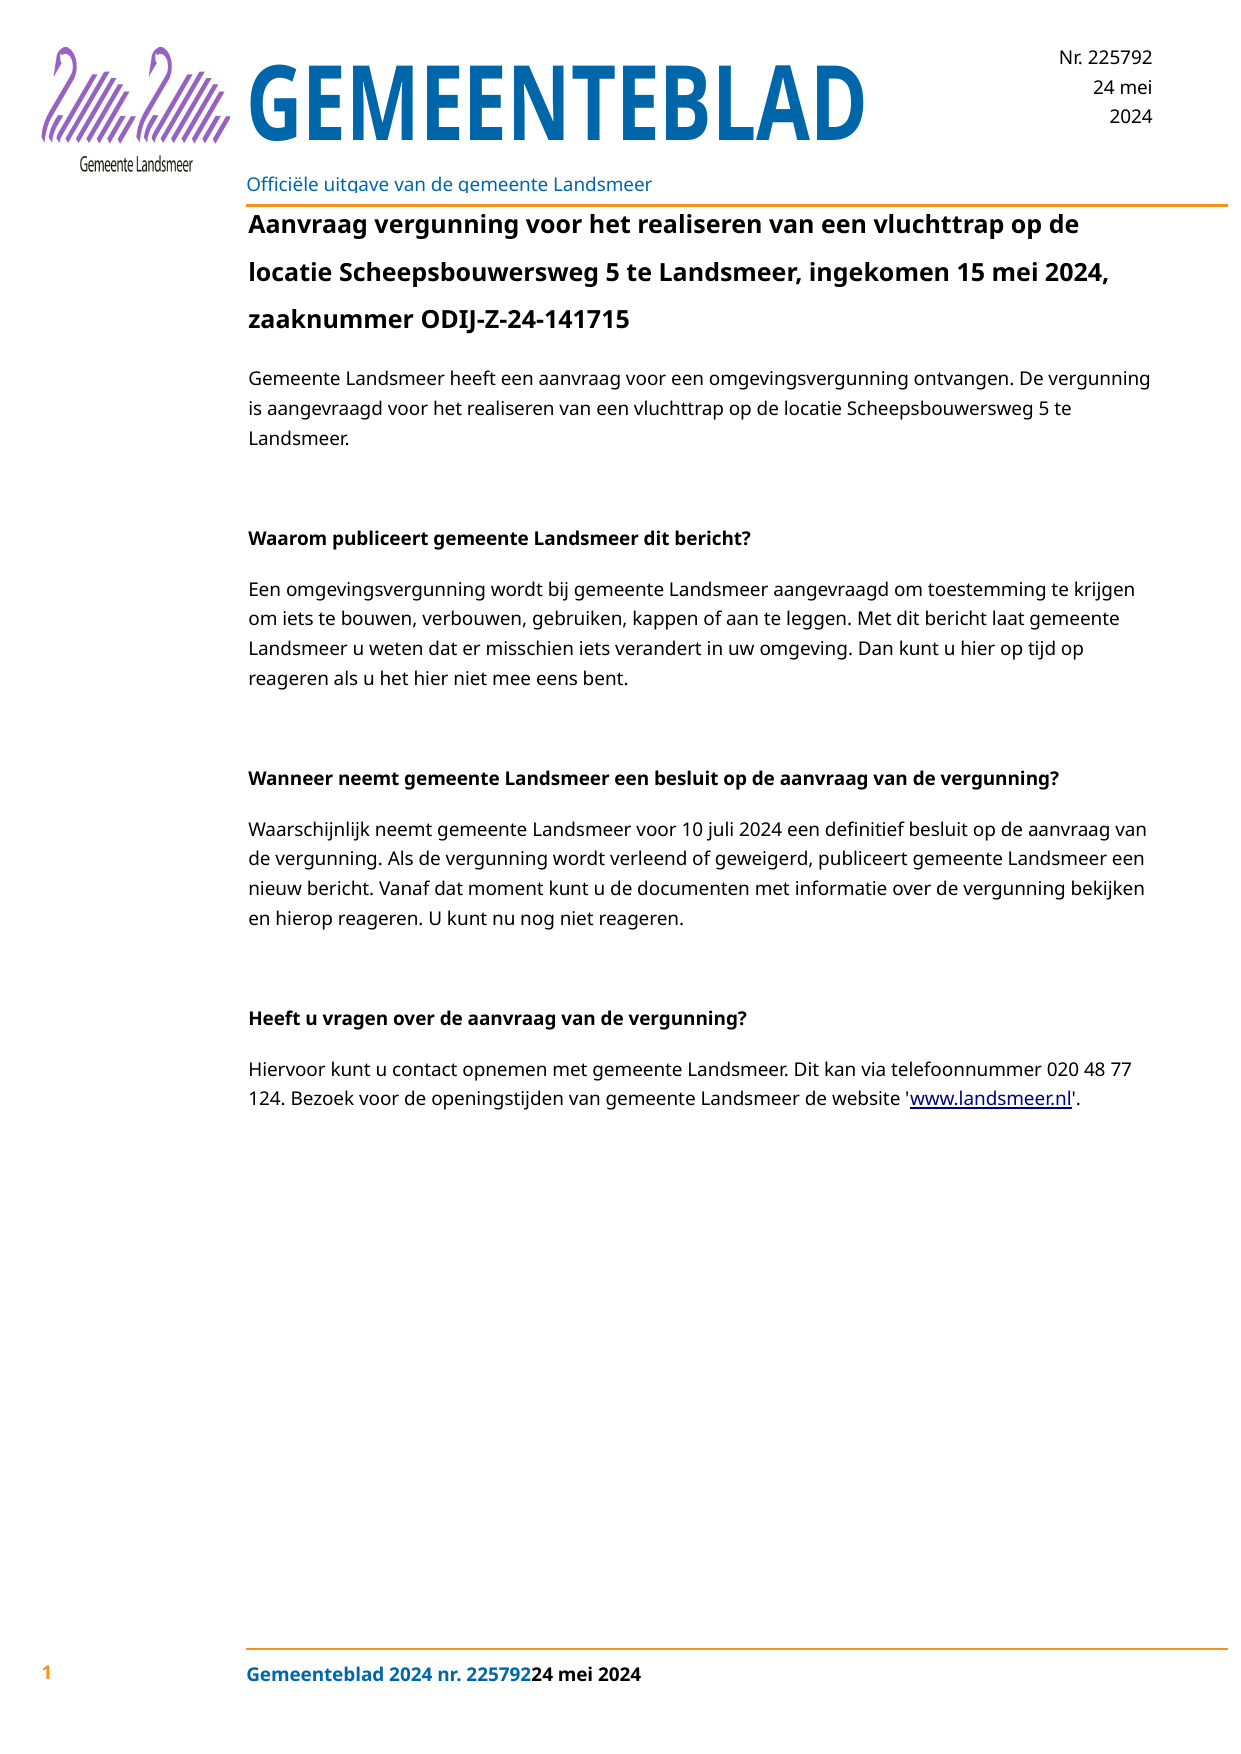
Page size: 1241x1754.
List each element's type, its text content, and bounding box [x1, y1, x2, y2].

text Een omgevingsvergunning wordt bij gemeente Landsmeer aangevraagd om toestemming te krijgen om iets te bouwen, verbouwen, gebruiken, kappen of aan te leggen. Met dit bericht laat gemeente Landsmeer u weten dat er misschien iets verandert in uw omgeving. Dan kunt u hier op tijd op reageren als u het hier niet mee eens bent. [248, 576, 1152, 690]
picture [41, 47, 231, 172]
text Heeft u vragen over de aanvraag van de vergunning? [248, 1006, 1152, 1031]
text Waarschijnlijk neemt gemeente Landsmeer voor 10 juli 2024 een definitief besluit op de aanvraag van de vergunning. Als de vergunning wordt verleend of geweigerd, publiceert gemeente Landsmeer een nieuw bericht. Vanaf dat moment kunt u de documenten met informatie over de vergunning bekijken en hierop reageren. U kunt nu nog niet reageren. [248, 816, 1152, 930]
text Gemeente Landsmeer heeft een aanvraag voor een omgevingsvergunning ontvangen. De vergunning is aangevraagd voor het realiseren van een vluchttrap op de locatie Scheepsbouwersweg 5 te Landsmeer. [248, 366, 1152, 450]
text Wanneer neemt gemeente Landsmeer een besluit op de aanvraag van de vergunning? [248, 766, 1152, 791]
text Hiervoor kunt u contact opnemen met gemeente Landsmeer. Dit kan via telefoonnummer 020 48 77 124. Bezoek voor de openingstijden van gemeente Landsmeer de website 'www.landsmeer.nl'. [248, 1056, 1152, 1111]
text Aanvraag vergunning voor het realiseren van een vluchttrap op de locatie Scheepsbouwersweg 5 te Landsmeer, ingekomen 15 mei 2024, zaaknummer ODIJ-Z-24-141715 [248, 207, 1152, 336]
text Waarom publiceert gemeente Landsmeer dit bericht? [248, 526, 1152, 551]
